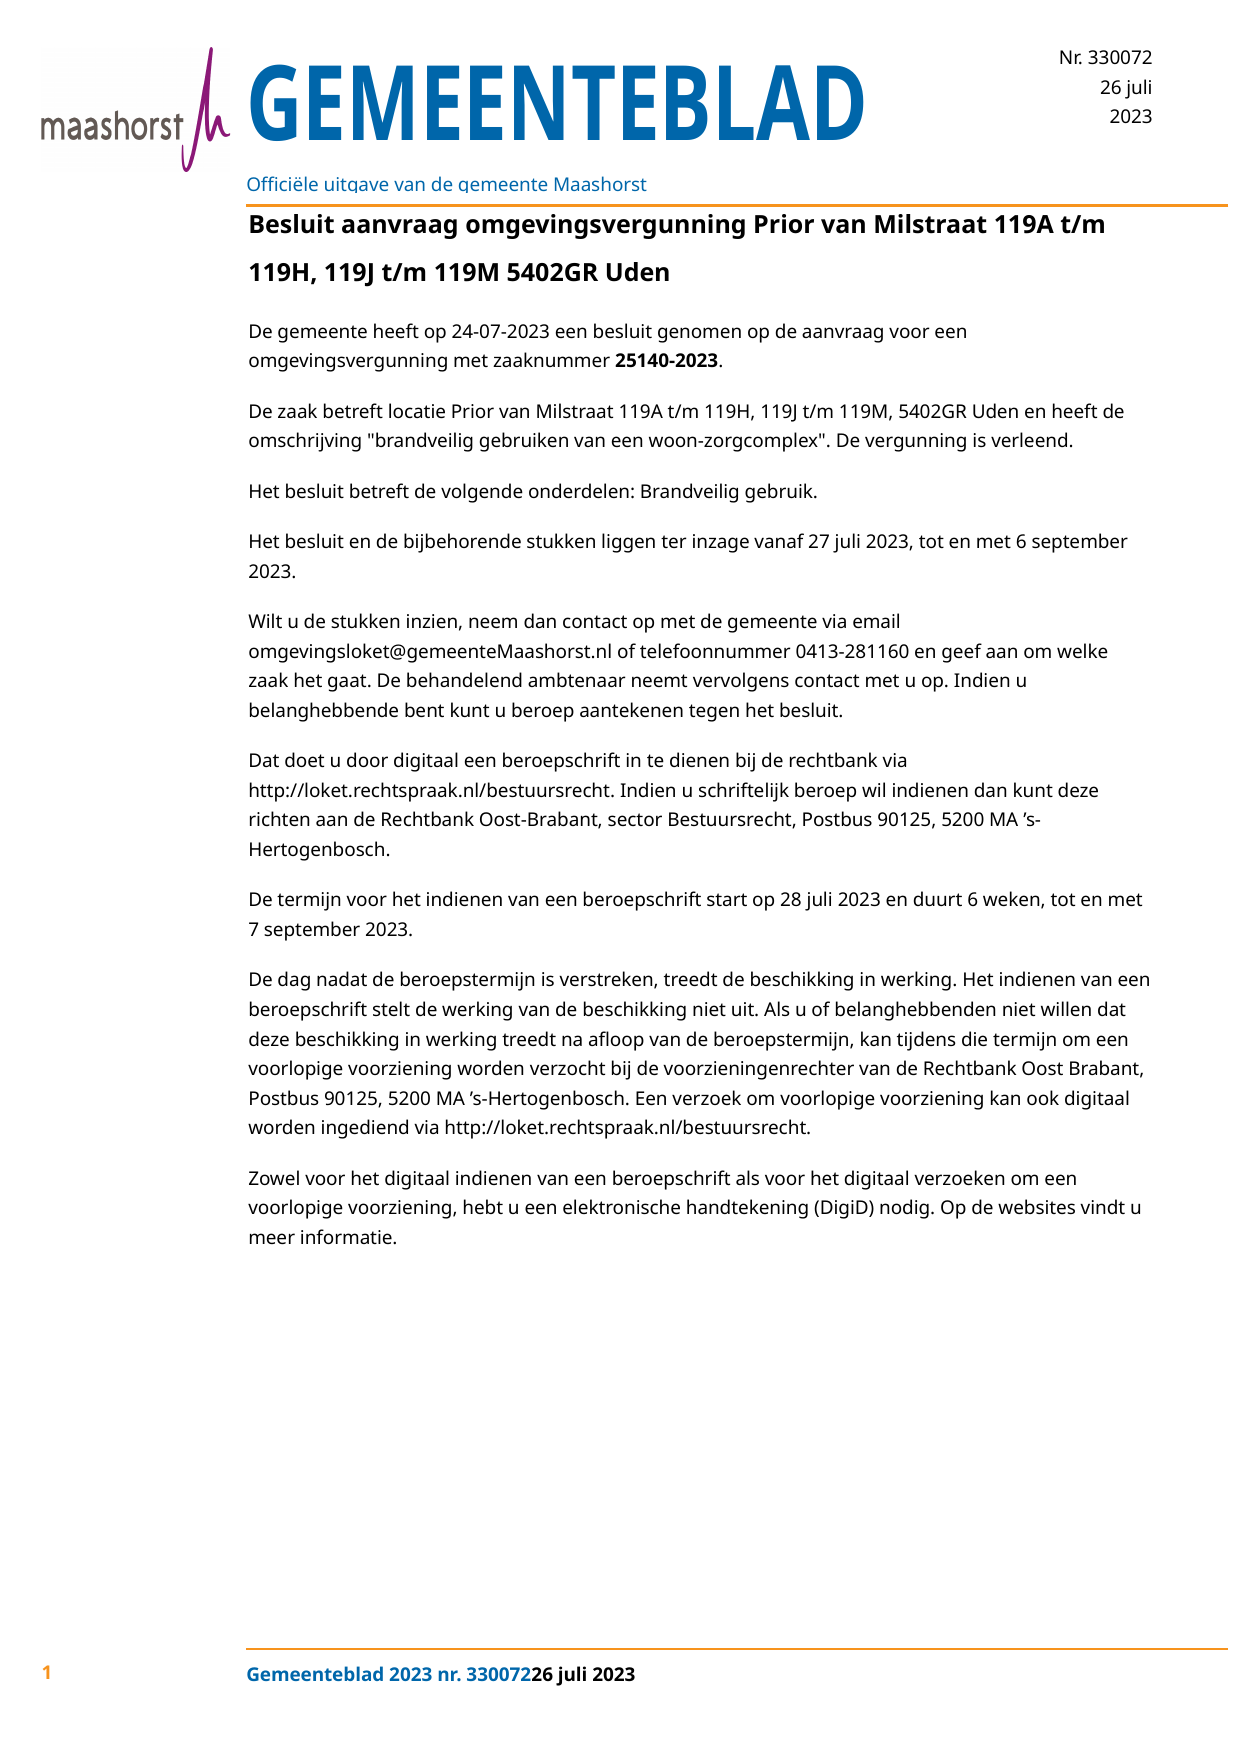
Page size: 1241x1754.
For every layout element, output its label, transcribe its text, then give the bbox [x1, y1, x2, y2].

text Besluit aanvraag omgevingsvergunning Prior van Milstraat 119A t/m 119H, 119J t/m 119M 5402GR Uden [248, 207, 1152, 288]
text Het besluit betreft de volgende onderdelen: Brandveilig gebruik. [248, 478, 1152, 504]
text Dat doet u door digitaal een beroepschrift in te dienen bij de rechtbank via http://loket.rechtspraak.nl/bestuursrecht. Indien u schriftelijk beroep wil indienen dan kunt deze richten aan de Rechtbank Oost-Brabant, sector Bestuursrecht, Postbus 90125, 5200 MA ’s-Hertogenbosch. [248, 747, 1152, 862]
text Het besluit en de bijbehorende stukken liggen ter inzage vanaf 27 juli 2023, tot en met 6 september 2023. [248, 528, 1152, 584]
text De zaak betreft locatie Prior van Milstraat 119A t/m 119H, 119J t/m 119M, 5402GR Uden en heeft de omschrijving "brandveilig gebruiken van een woon-zorgcomplex". De vergunning is verleend. [248, 398, 1152, 453]
text De dag nadat de beroepstermijn is verstreken, treedt de beschikking in werking. Het indienen van een beroepschrift stelt de werking van de beschikking niet uit. Als u of belanghebbenden niet willen dat deze beschikking in werking treedt na afloop van de beroepstermijn, kan tijdens die termijn om een voorlopige voorziening worden verzocht bij de voorzieningenrechter van de Rechtbank Oost Brabant, Postbus 90125, 5200 MA ’s-Hertogenbosch. Een verzoek om voorlopige voorziening kan ook digitaal worden ingediend via http://loket.rechtspraak.nl/bestuursrecht. [248, 967, 1152, 1140]
picture [41, 47, 231, 172]
text Wilt u de stukken inzien, neem dan contact op met de gemeente via email omgevingsloket@gemeenteMaashorst.nl of telefoonnummer 0413-281160 en geef aan om welke zaak het gaat. De behandelend ambtenaar neemt vervolgens contact met u op. Indien u belanghebbende bent kunt u beroep aantekenen tegen het besluit. [248, 608, 1152, 723]
text Zowel voor het digitaal indienen van een beroepschrift als voor het digitaal verzoeken om een voorlopige voorziening, hebt u een elektronische handtekening (DigiD) nodig. Op de websites vindt u meer informatie. [248, 1165, 1152, 1250]
text De gemeente heeft op 24-07-2023 een besluit genomen op de aanvraag voor een omgevingsvergunning met zaaknummer 25140-2023. [248, 318, 1152, 373]
text De termijn voor het indienen van een beroepschrift start op 28 juli 2023 en duurt 6 weken, tot en met 7 september 2023. [248, 887, 1152, 942]
